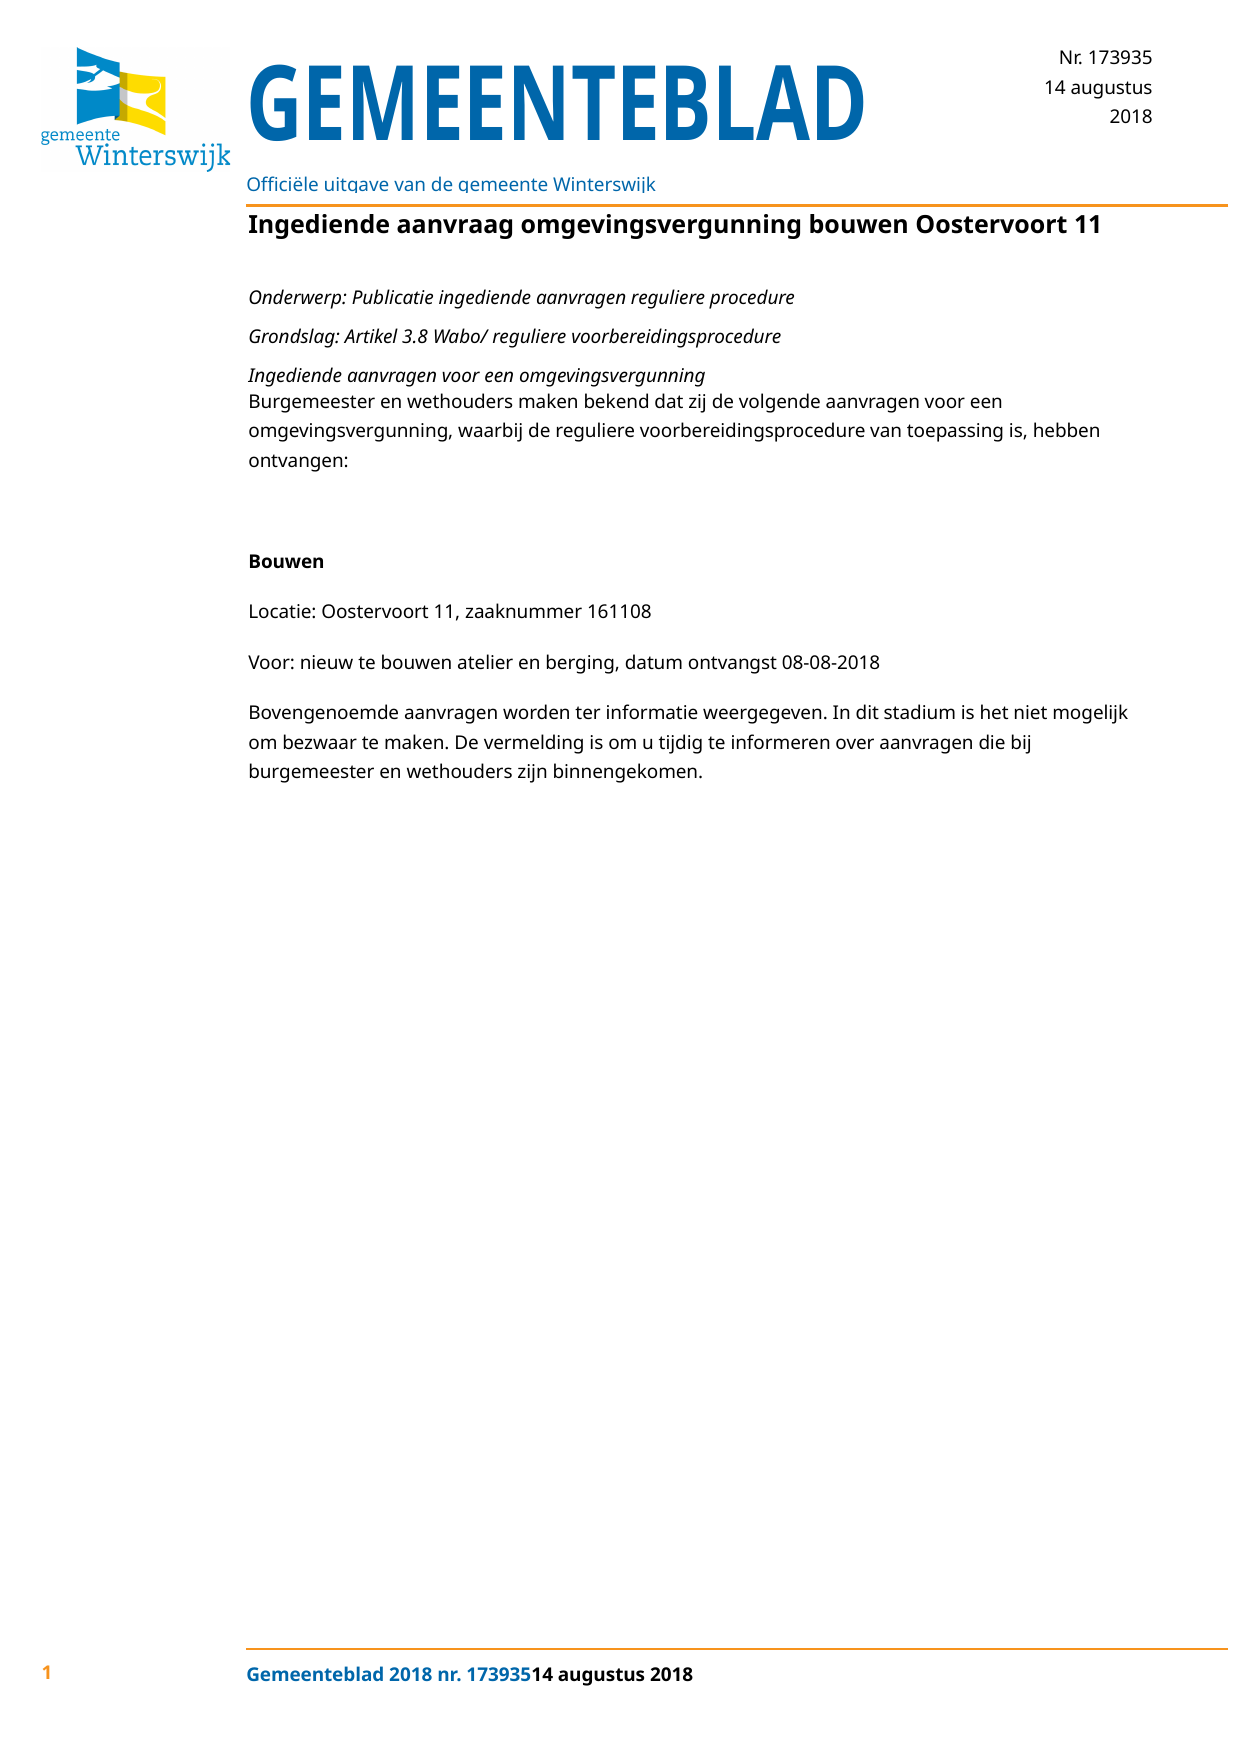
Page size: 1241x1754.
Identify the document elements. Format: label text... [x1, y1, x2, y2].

picture [225, 153, 231, 162]
picture [41, 47, 231, 172]
text Bouwen [248, 548, 1152, 574]
text Onderwerp: Publicatie ingediende aanvragen reguliere procedure [248, 284, 1152, 309]
text Bovengenoemde aanvragen worden ter informatie weergegeven. In dit stadium is het niet mogelijk om bezwaar te maken. De vermelding is om u tijdig te informeren over aanvragen die bij burgemeester en wethouders zijn binnengekomen. [248, 699, 1152, 784]
text Voor: nieuw te bouwen atelier en berging, datum ontvangst 08-08-2018 [248, 649, 1152, 675]
text Ingediende aanvragen voor een omgevingsvergunning [248, 362, 1152, 388]
text Ingediende aanvraag omgevingsvergunning bouwen Oostervoort 11 [248, 207, 1152, 241]
text Burgemeester en wethouders maken bekend dat zij de volgende aanvragen voor een omgevingsvergunning, waarbij de reguliere voorbereidingsprocedure van toepassing is, hebben ontvangen: [248, 388, 1152, 473]
text Locatie: Oostervoort 11, zaaknummer 161108 [248, 598, 1152, 624]
text Grondslag: Artikel 3.8 Wabo/ reguliere voorbereidingsprocedure [248, 323, 1152, 349]
